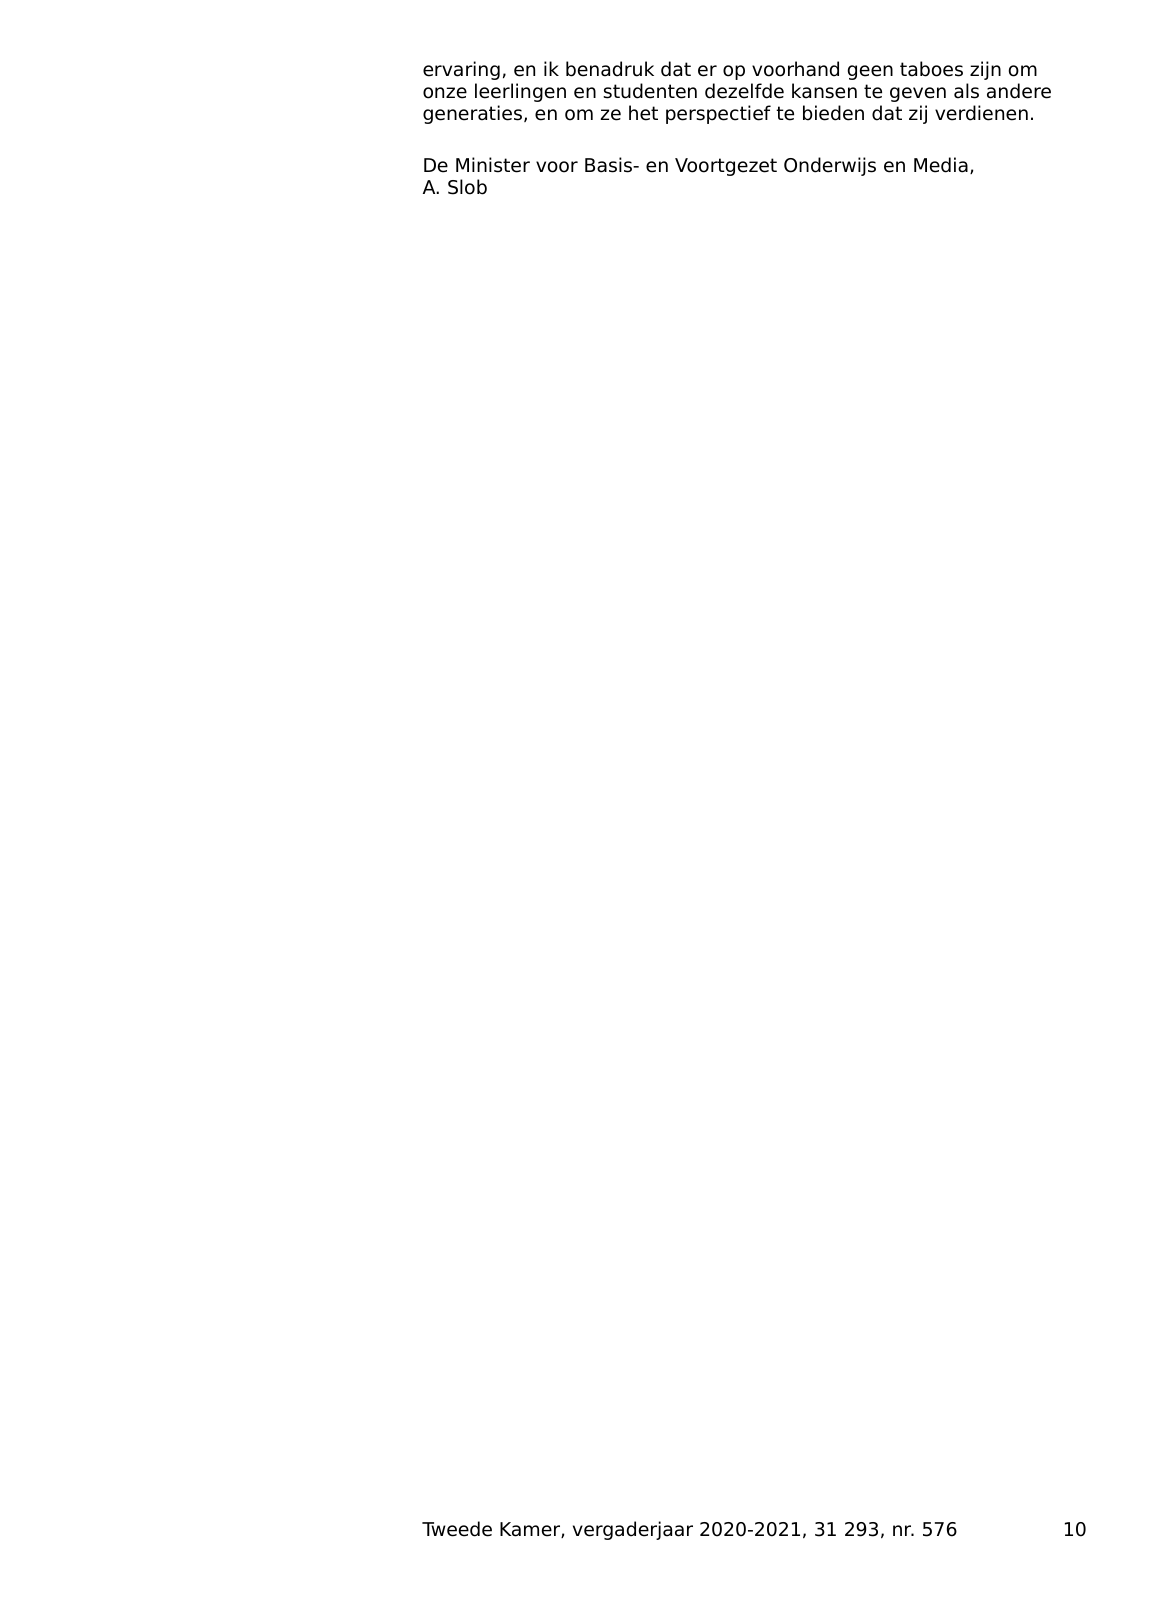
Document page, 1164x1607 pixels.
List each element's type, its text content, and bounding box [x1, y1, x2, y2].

text De Minister voor Basis- en Voortgezet Onderwijs en Media, A. Slob [422, 155, 1087, 199]
text ervaring, en ik benadruk dat er op voorhand geen taboes zijn om onze leerlingen en studenten dezelfde kansen te geven als andere generaties, en om ze het perspectief te bieden dat zij verdienen. [422, 59, 1087, 125]
